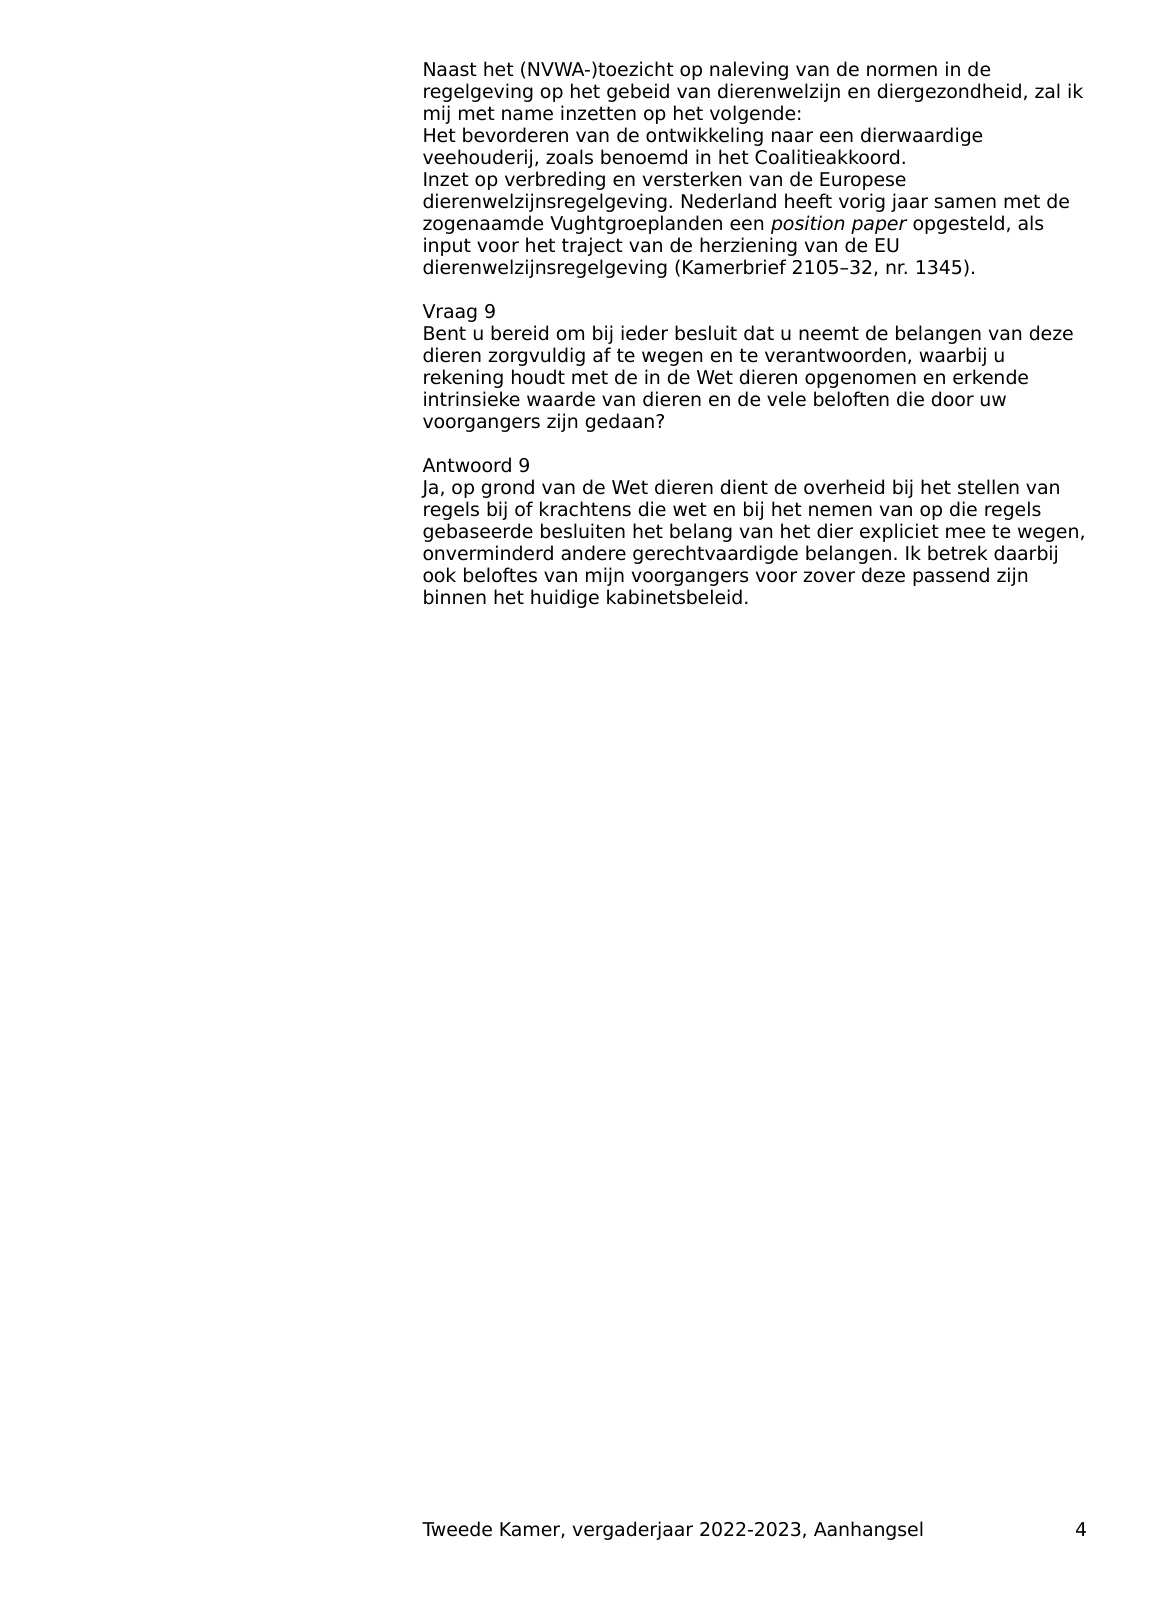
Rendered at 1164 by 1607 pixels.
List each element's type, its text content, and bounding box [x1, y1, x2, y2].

text Inzet op verbreding en versterken van de Europese dierenwelzijnsregelgeving. Nederland heeft vorig jaar samen met de zogenaamde Vughtgroeplanden een position paper opgesteld, als input voor het traject van de herziening van de EU dierenwelzijnsregelgeving (Kamerbrief 2105–32, nr. 1345). [422, 169, 1087, 279]
text Ja, op grond van de Wet dieren dient de overheid bij het stellen van regels bij of krachtens die wet en bij het nemen van op die regels gebaseerde besluiten het belang van het dier expliciet mee te wegen, onverminderd andere gerechtvaardigde belangen. Ik betrek daarbij ook beloftes van mijn voorgangers voor zover deze passend zijn binnen het huidige kabinetsbeleid. [422, 477, 1087, 609]
text Bent u bereid om bij ieder besluit dat u neemt de belangen van deze dieren zorgvuldig af te wegen en te verantwoorden, waarbij u rekening houdt met de in de Wet dieren opgenomen en erkende intrinsieke waarde van dieren en de vele beloften die door uw voorgangers zijn gedaan? [422, 323, 1087, 433]
text Het bevorderen van de ontwikkeling naar een dierwaardige veehouderij, zoals benoemd in het Coalitieakkoord. [422, 125, 1087, 169]
text Vraag 9 [422, 301, 1087, 323]
text Antwoord 9 [422, 455, 1087, 477]
text Naast het (NVWA-)toezicht op naleving van de normen in de regelgeving op het gebeid van dierenwelzijn en diergezondheid, zal ik mij met name inzetten op het volgende: [422, 59, 1087, 125]
